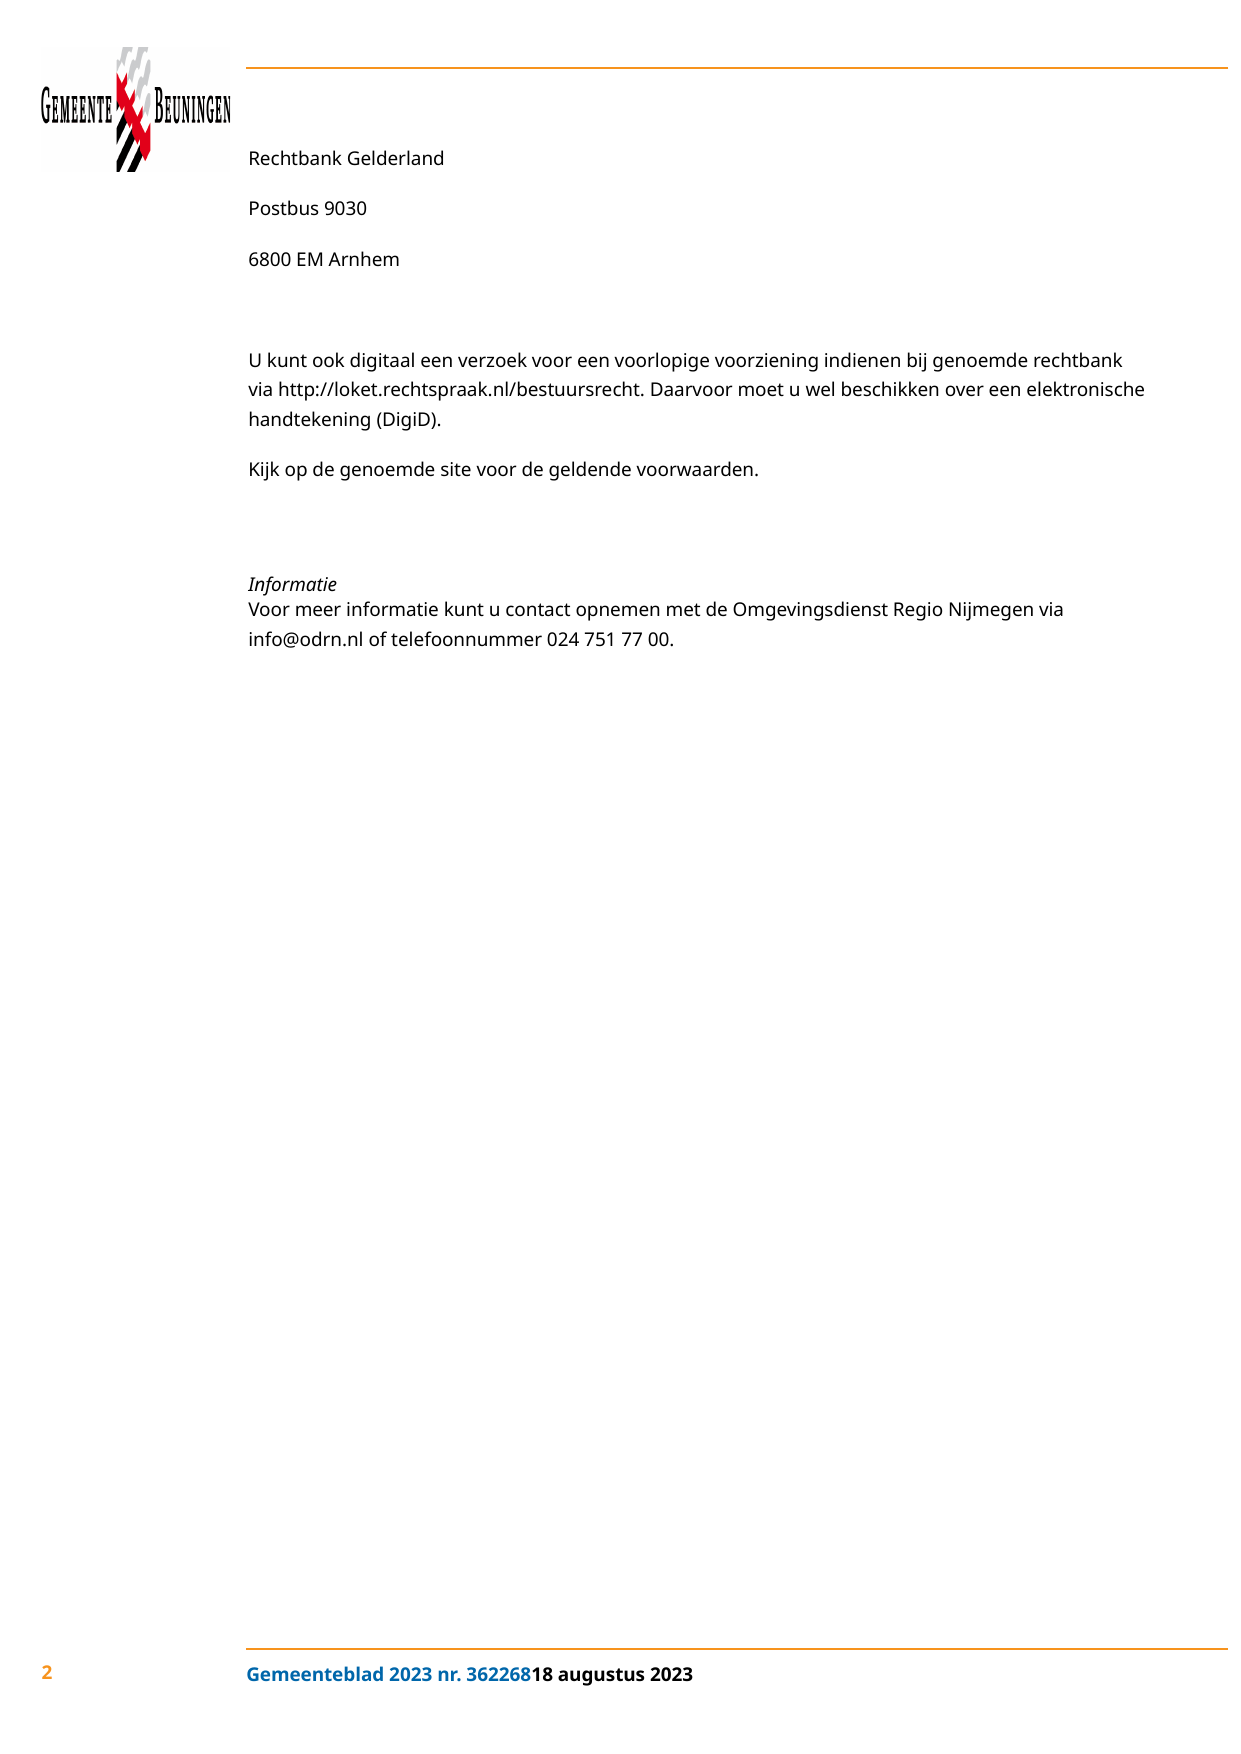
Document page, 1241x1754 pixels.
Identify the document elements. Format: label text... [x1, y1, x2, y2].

picture [41, 47, 231, 172]
text Voor meer informatie kunt u contact opnemen met de Omgevingsdienst Regio Nijmegen via info@odrn.nl of telefoonnummer 024 751 77 00. [248, 597, 1152, 652]
text Informatie [248, 571, 1152, 597]
text 6800 EM Arnhem [248, 246, 1152, 272]
text U kunt ook digitaal een verzoek voor een voorlopige voorziening indienen bij genoemde rechtbank via http://loket.rechtspraak.nl/bestuursrecht. Daarvoor moet u wel beschikken over een elektronische handtekening (DigiD). [248, 347, 1152, 432]
text Kijk op de genoemde site voor de geldende voorwaarden. [248, 456, 1152, 482]
text Postbus 9030 [248, 196, 1152, 221]
text Rechtbank Gelderland [248, 145, 1152, 171]
